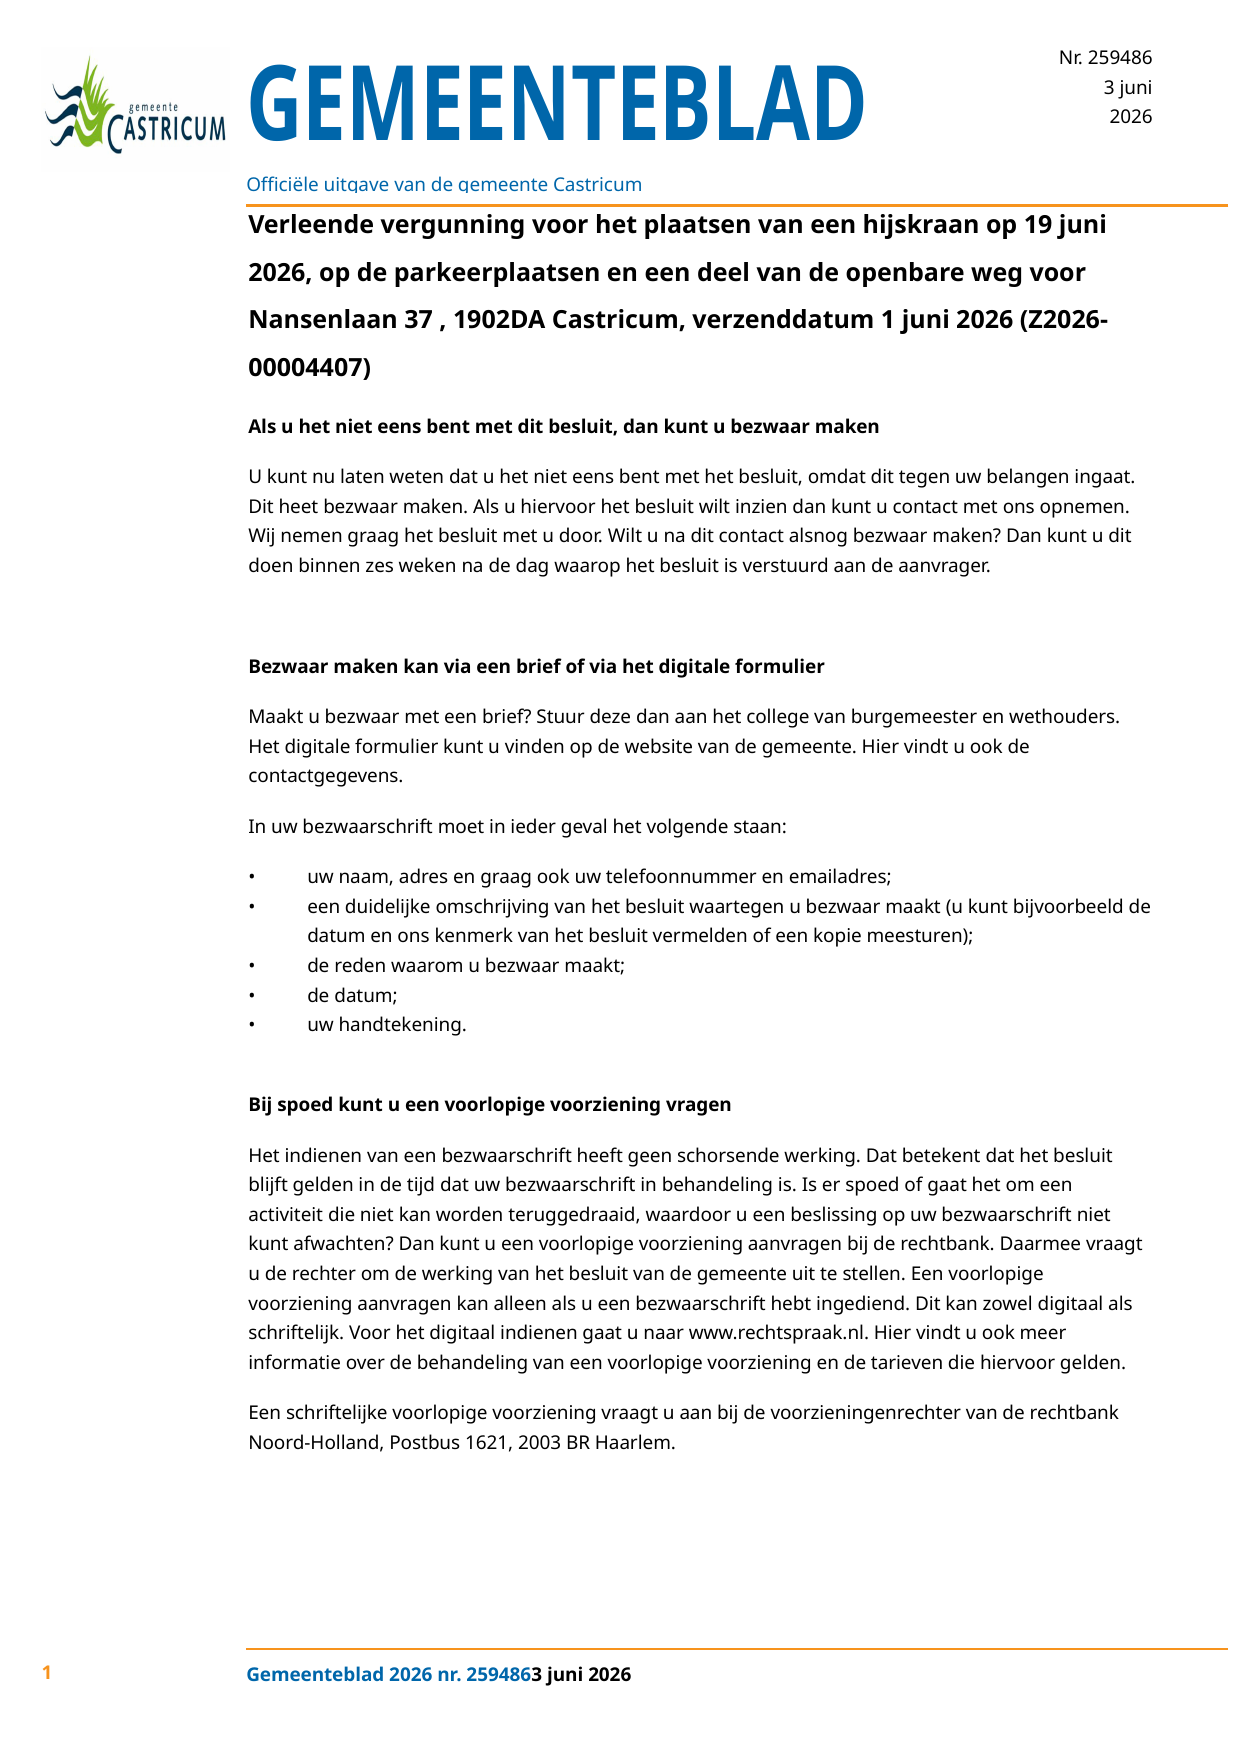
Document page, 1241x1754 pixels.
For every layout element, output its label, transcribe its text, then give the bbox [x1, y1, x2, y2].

list de datum; [248, 982, 1152, 1008]
text Het indienen van een bezwaarschrift heeft geen schorsende werking. Dat betekent dat het besluit blijft gelden in de tijd dat uw bezwaarschrift in behandeling is. Is er spoed of gaat het om een activiteit die niet kan worden teruggedraaid, waardoor u een beslissing op uw bezwaarschrift niet kunt afwachten? Dan kunt u een voorlopige voorziening aanvragen bij de rechtbank. Daarmee vraagt u de rechter om de werking van het besluit van de gemeente uit te stellen. Een voorlopige voorziening aanvragen kan alleen als u een bezwaarschrift hebt ingediend. Dit kan zowel digitaal als schriftelijk. Voor het digitaal indienen gaat u naar www.rechtspraak.nl. Hier vindt u ook meer informatie over de behandeling van een voorlopige voorziening en de tarieven die hiervoor gelden. [248, 1142, 1152, 1375]
text Verleende vergunning voor het plaatsen van een hijskraan op 19 juni 2026, op de parkeerplaatsen en een deel van de openbare weg voor Nansenlaan 37 , 1902DA Castricum, verzenddatum 1 juni 2026 (Z2026-00004407) [248, 207, 1152, 384]
text Als u het niet eens bent met dit besluit, dan kunt u bezwaar maken [248, 413, 1152, 439]
text Maakt u bezwaar met een brief? Stuur deze dan aan het college van burgemeester en wethouders. Het digitale formulier kunt u vinden op de website van de gemeente. Hier vindt u ook de contactgegevens. [248, 703, 1152, 788]
list een duidelijke omschrijving van het besluit waartegen u bezwaar maakt (u kunt bijvoorbeeld de datum en ons kenmerk van het besluit vermelden of een kopie meesturen); [248, 893, 1152, 948]
text Bij spoed kunt u een voorlopige voorziening vragen [248, 1091, 1152, 1117]
list uw handtekening. [248, 1011, 1152, 1037]
text Een schriftelijke voorlopige voorziening vraagt u aan bij de voorzieningenrechter van de rechtbank Noord-Holland, Postbus 1621, 2003 BR Haarlem. [248, 1399, 1152, 1455]
text Bezwaar maken kan via een brief of via het digitale formulier [248, 653, 1152, 679]
text U kunt nu laten weten dat u het niet eens bent met het besluit, omdat dit tegen uw belangen ingaat. Dit heet bezwaar maken. Als u hiervoor het besluit wilt inzien dan kunt u contact met ons opnemen. Wij nemen graag het besluit met u door. Wilt u na dit contact alsnog bezwaar maken? Dan kunt u dit doen binnen zes weken na de dag waarop het besluit is verstuurd aan de aanvrager. [248, 463, 1152, 578]
list de reden waarom u bezwaar maakt; [248, 952, 1152, 978]
picture [41, 47, 231, 172]
list uw naam, adres en graag ook uw telefoonnummer en emailadres; [248, 863, 1152, 889]
text In uw bezwaarschrift moet in ieder geval het volgende staan: [248, 813, 1152, 839]
